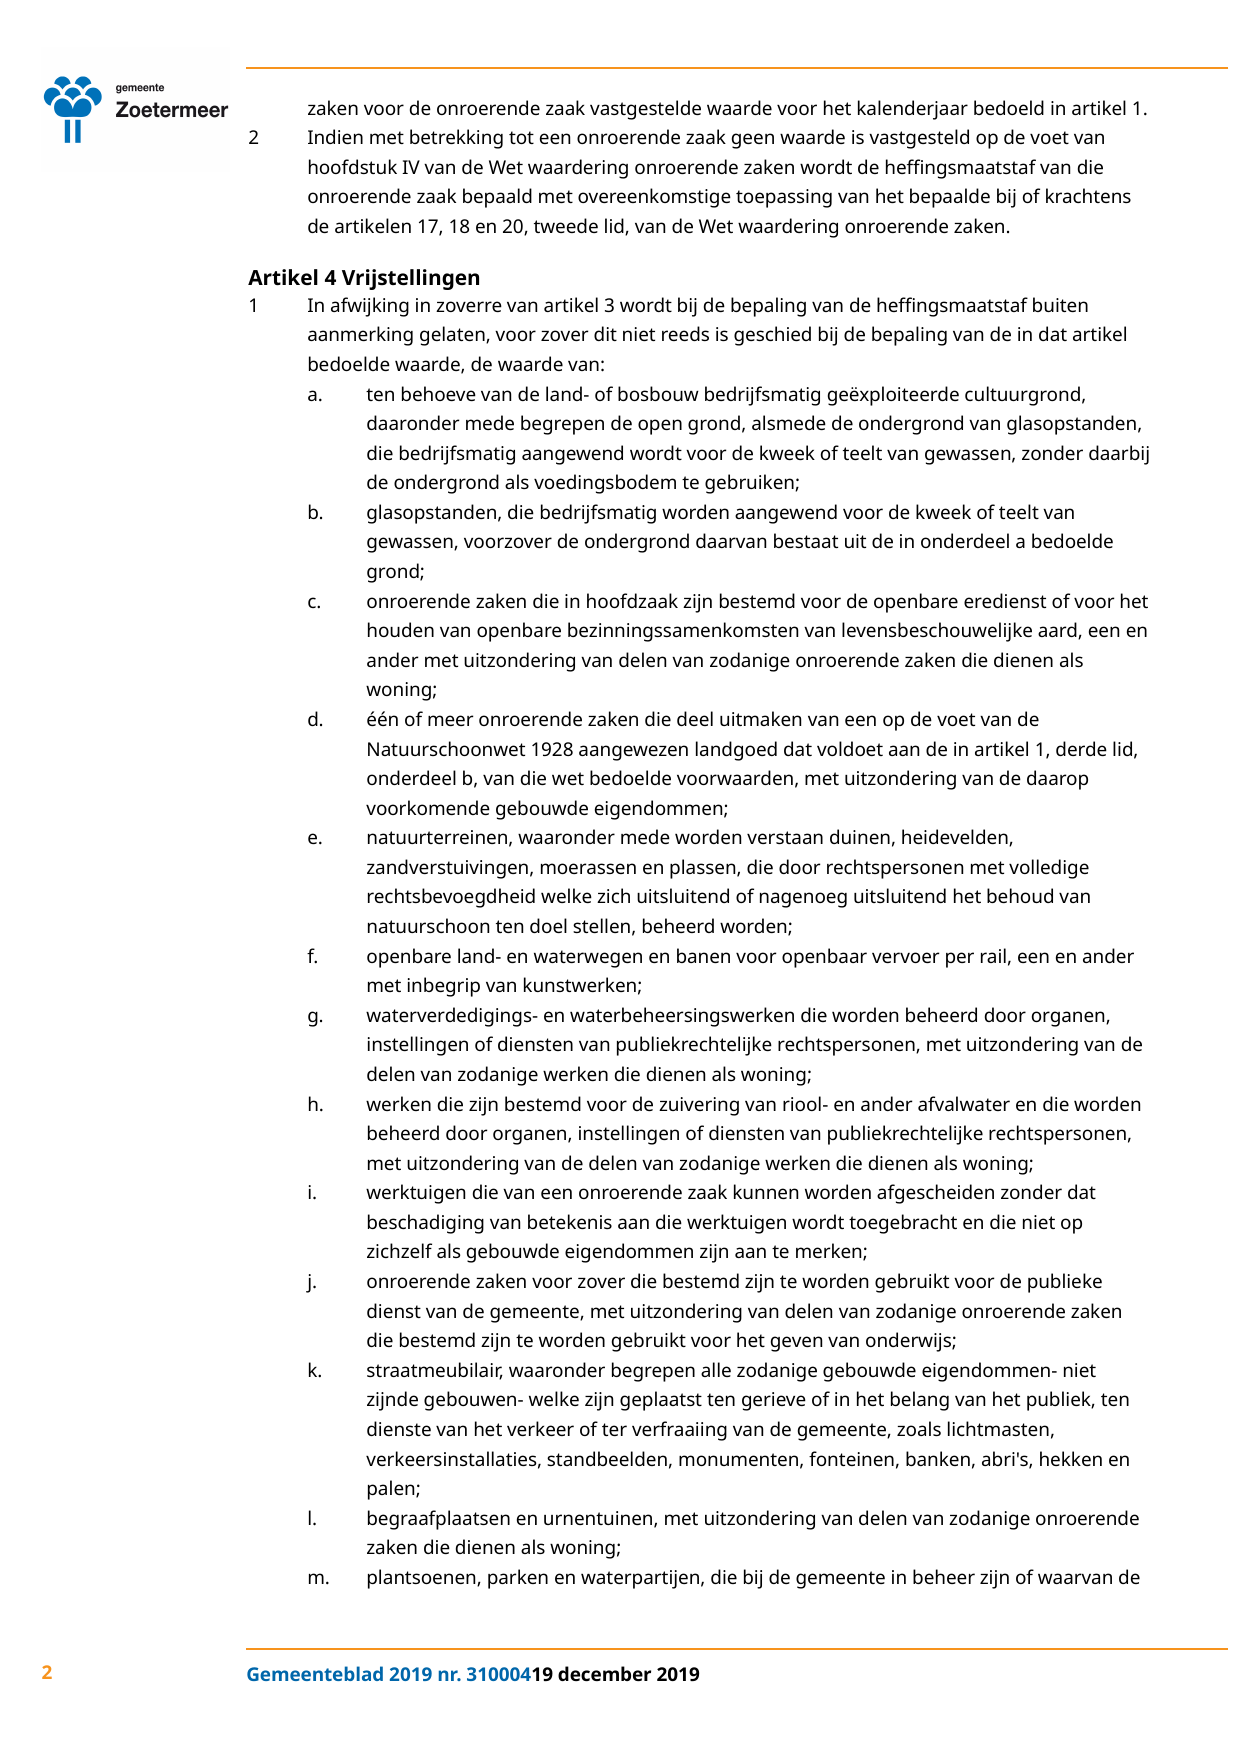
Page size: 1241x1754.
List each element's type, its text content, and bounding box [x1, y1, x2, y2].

list waterverdedigings- en waterbeheersingswerken die worden beheerd door organen, instellingen of diensten van publiekrechtelijke rechtspersonen, met uitzondering van de delen van zodanige werken die dienen als woning; [307, 1002, 1152, 1087]
list zaken voor de onroerende zaak vastgestelde waarde voor het kalenderjaar bedoeld in artikel 1. [248, 95, 1152, 121]
list plantsoenen, parken en waterpartijen, die bij de gemeente in beheer zijn of waarvan de [307, 1564, 1152, 1590]
list glasopstanden, die bedrijfsmatig worden aangewend voor de kweek of teelt van gewassen, voorzover de ondergrond daarvan bestaat uit de in onderdeel a bedoelde grond; [307, 499, 1152, 584]
list begraafplaatsen en urnentuinen, met uitzondering van delen van zodanige onroerende zaken die dienen als woning; [307, 1505, 1152, 1560]
list onroerende zaken die in hoofdzaak zijn bestemd voor de openbare eredienst of voor het houden van openbare bezinningssamenkomsten van levensbeschouwelijke aard, een en ander met uitzondering van delen van zodanige onroerende zaken die dienen als woning; [307, 588, 1152, 702]
list Indien met betrekking tot een onroerende zaak geen waarde is vastgesteld op de voet van hoofdstuk IV van de Wet waardering onroerende zaken wordt de heffingsmaatstaf van die onroerende zaak bepaald met overeenkomstige toepassing van het bepaalde bij of krachtens de artikelen 17, 18 en 20, tweede lid, van de Wet waardering onroerende zaken. [248, 124, 1152, 239]
list werken die zijn bestemd voor de zuivering van riool- en ander afvalwater en die worden beheerd door organen, instellingen of diensten van publiekrechtelijke rechtspersonen, met uitzondering van de delen van zodanige werken die dienen als woning; [307, 1091, 1152, 1176]
list onroerende zaken voor zover die bestemd zijn te worden gebruikt voor de publieke dienst van de gemeente, met uitzondering van delen van zodanige onroerende zaken die bestemd zijn te worden gebruikt voor het geven van onderwijs; [307, 1268, 1152, 1353]
list één of meer onroerende zaken die deel uitmaken van een op de voet van de Natuurschoonwet 1928 aangewezen landgoed dat voldoet aan de in artikel 1, derde lid, onderdeel b, van die wet bedoelde voorwaarden, met uitzondering van de daarop voorkomende gebouwde eigendommen; [307, 706, 1152, 821]
list werktuigen die van een onroerende zaak kunnen worden afgescheiden zonder dat beschadiging van betekenis aan die werktuigen wordt toegebracht en die niet op zichzelf als gebouwde eigendommen zijn aan te merken; [307, 1179, 1152, 1264]
picture [41, 47, 231, 172]
list In afwijking in zoverre van artikel 3 wordt bij de bepaling van de heffingsmaatstaf buiten aanmerking gelaten, voor zover dit niet reeds is geschied bij de bepaling van de in dat artikel bedoelde waarde, de waarde van: [248, 292, 1152, 377]
text Artikel 4 Vrijstellingen [248, 263, 1152, 292]
list straatmeubilair, waaronder begrepen alle zodanige gebouwde eigendommen- niet zijnde gebouwen- welke zijn geplaatst ten gerieve of in het belang van het publiek, ten dienste van het verkeer of ter verfraaiing van de gemeente, zoals lichtmasten, verkeersinstallaties, standbeelden, monumenten, fonteinen, banken, abri's, hekken en palen; [307, 1357, 1152, 1501]
list openbare land- en waterwegen en banen voor openbaar vervoer per rail, een en ander met inbegrip van kunstwerken; [307, 943, 1152, 998]
list ten behoeve van de land- of bosbouw bedrijfsmatig geëxploiteerde cultuurgrond, daaronder mede begrepen de open grond, alsmede de ondergrond van glasopstanden, die bedrijfsmatig aangewend wordt voor de kweek of teelt van gewassen, zonder daarbij de ondergrond als voedingsbodem te gebruiken; [307, 381, 1152, 495]
list natuurterreinen, waaronder mede worden verstaan duinen, heidevelden, zandverstuivingen, moerassen en plassen, die door rechtspersonen met volledige rechtsbevoegdheid welke zich uitsluitend of nagenoeg uitsluitend het behoud van natuurschoon ten doel stellen, beheerd worden; [307, 824, 1152, 939]
